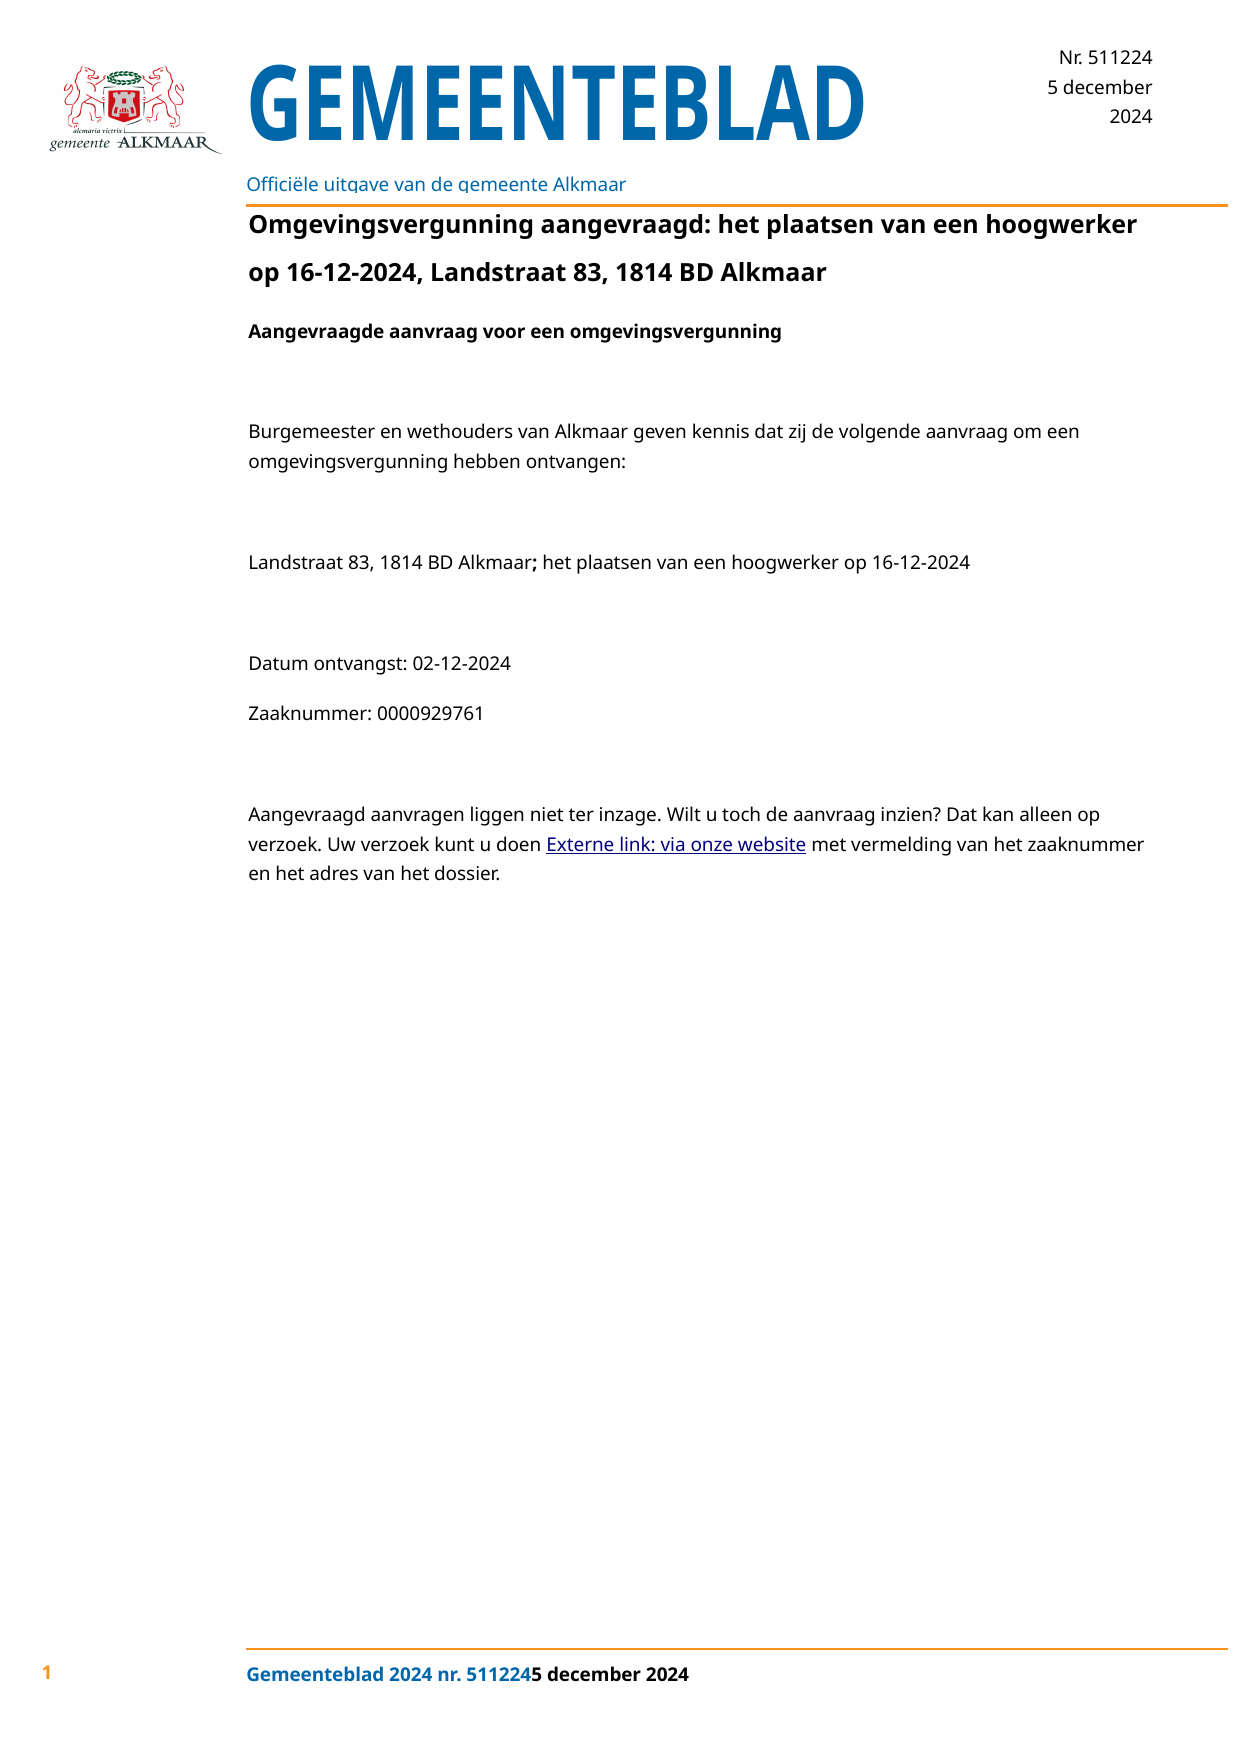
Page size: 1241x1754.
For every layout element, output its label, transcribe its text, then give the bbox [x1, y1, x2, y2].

text Aangevraagd aanvragen liggen niet ter inzage. Wilt u toch de aanvraag inzien? Dat kan alleen op verzoek. Uw verzoek kunt u doen Externe link: via onze website met vermelding van het zaaknummer en het adres van het dossier. [248, 801, 1152, 886]
text Omgevingsvergunning aangevraagd: het plaatsen van een hoogwerker op 16-12-2024, Landstraat 83, 1814 BD Alkmaar [248, 207, 1152, 288]
text Zaaknummer: 0000929761 [248, 700, 1152, 726]
text Landstraat 83, 1814 BD Alkmaar; het plaatsen van een hoogwerker op 16-12-2024 [248, 549, 1152, 575]
text Aangevraagde aanvraag voor een omgevingsvergunning [248, 318, 1152, 344]
picture [41, 47, 231, 172]
text Burgemeester en wethouders van Alkmaar geven kennis dat zij de volgende aanvraag om een omgevingsvergunning hebben ontvangen: [248, 419, 1152, 474]
text Datum ontvangst: 02-12-2024 [248, 650, 1152, 676]
